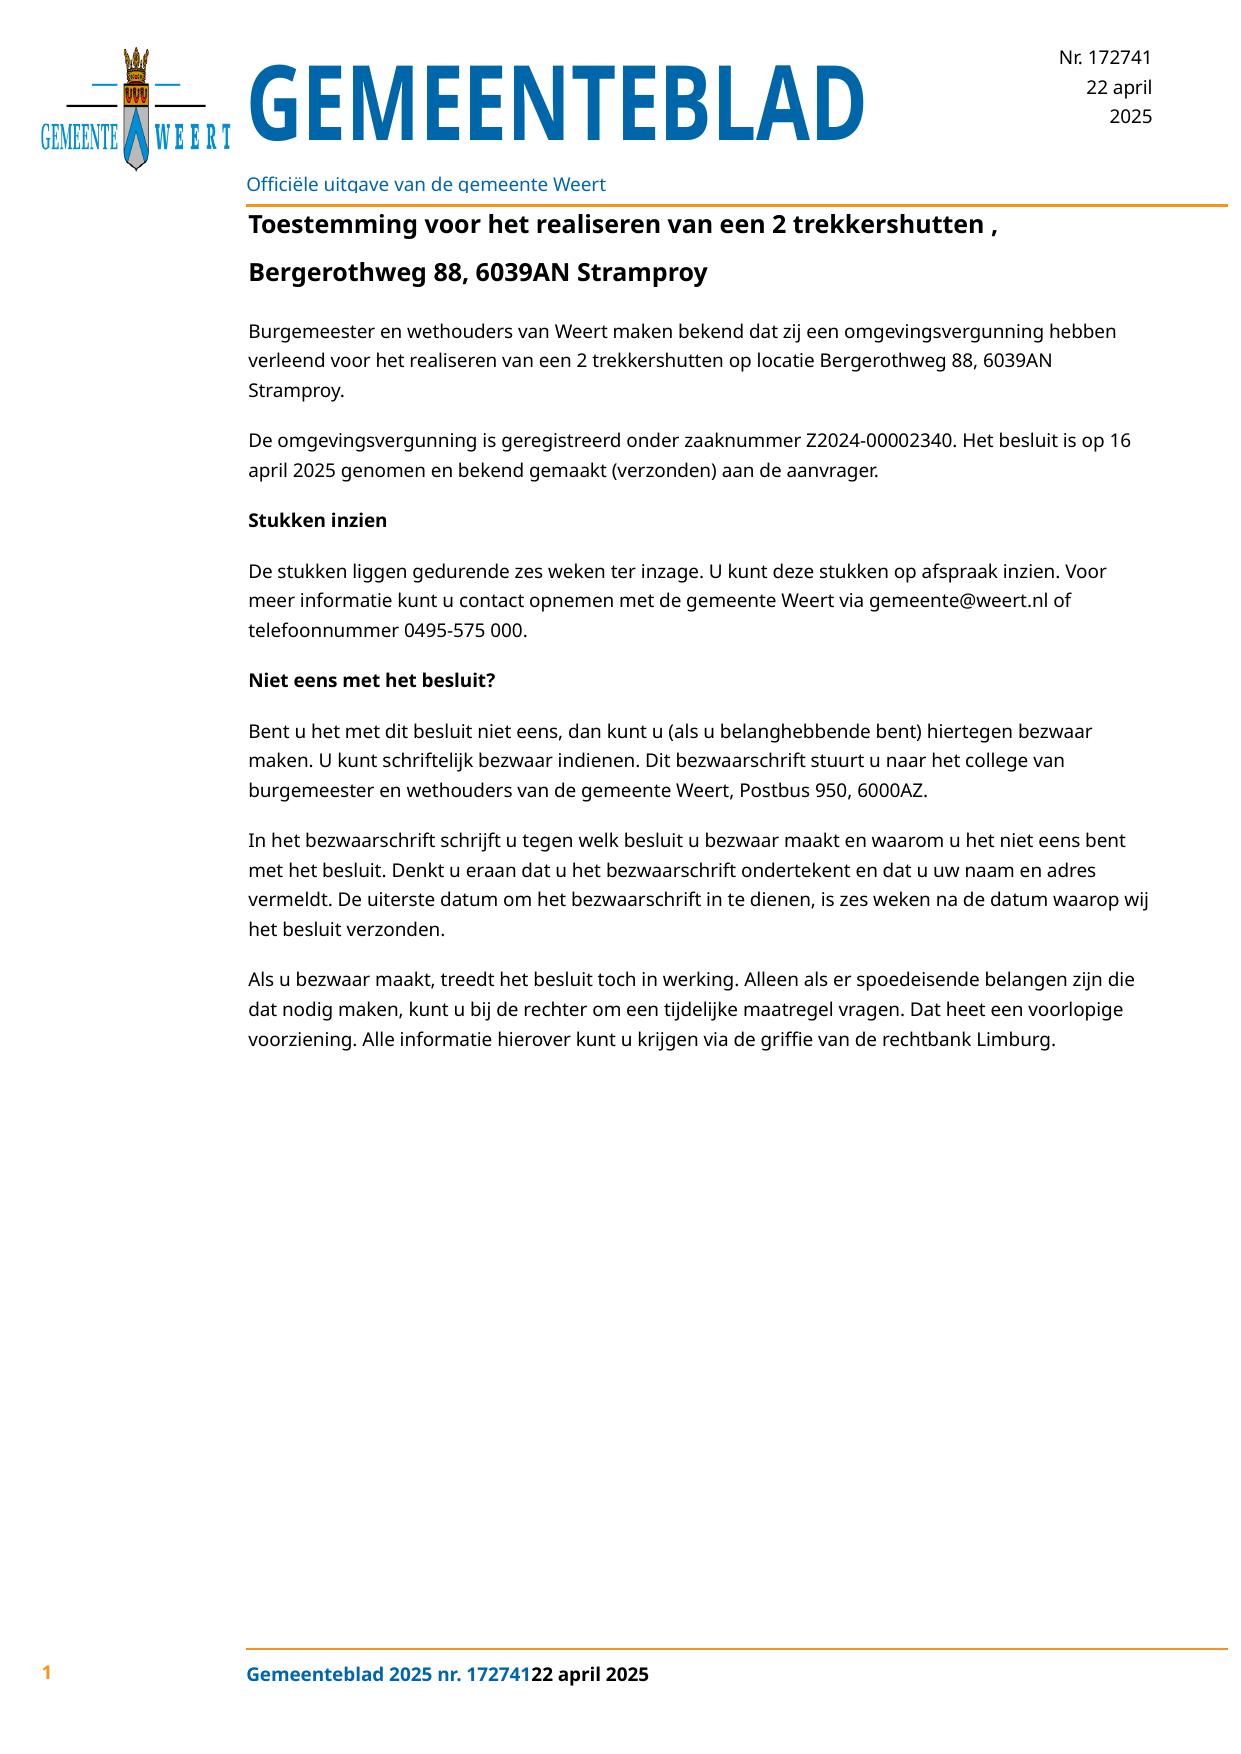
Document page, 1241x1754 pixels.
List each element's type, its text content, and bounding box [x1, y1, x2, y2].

picture [41, 47, 231, 172]
text In het bezwaarschrift schrijft u tegen welk besluit u bezwaar maakt en waarom u het niet eens bent met het besluit. Denkt u eraan dat u het bezwaarschrift ondertekent en dat u uw naam en adres vermeldt. De uiterste datum om het bezwaarschrift in te dienen, is zes weken na de datum waarop wij het besluit verzonden. [248, 827, 1152, 942]
text De stukken liggen gedurende zes weken ter inzage. U kunt deze stukken op afspraak inzien. Voor meer informatie kunt u contact opnemen met de gemeente Weert via gemeente@weert.nl of telefoonnummer 0495-575 000. [248, 558, 1152, 643]
text De omgevingsvergunning is geregistreerd onder zaaknummer Z2024-00002340. Het besluit is op 16 april 2025 genomen en bekend gemaakt (verzonden) aan de aanvrager. [248, 427, 1152, 483]
text Niet eens met het besluit? [248, 667, 1152, 693]
text Als u bezwaar maakt, treedt het besluit toch in werking. Alleen als er spoedeisende belangen zijn die dat nodig maken, kunt u bij de rechter om een tijdelijke maatregel vragen. Dat heet een voorlopige voorziening. Alle informatie hierover kunt u krijgen via de griffie van de rechtbank Limburg. [248, 967, 1152, 1052]
text Toestemming voor het realiseren van een 2 trekkershutten , Bergerothweg 88, 6039AN Stramproy [248, 207, 1152, 288]
text Burgemeester en wethouders van Weert maken bekend dat zij een omgevingsvergunning hebben verleend voor het realiseren van een 2 trekkershutten op locatie Bergerothweg 88, 6039AN Stramproy. [248, 318, 1152, 403]
text Bent u het met dit besluit niet eens, dan kunt u (als u belanghebbende bent) hiertegen bezwaar maken. U kunt schriftelijk bezwaar indienen. Dit bezwaarschrift stuurt u naar het college van burgemeester en wethouders van de gemeente Weert, Postbus 950, 6000AZ. [248, 718, 1152, 803]
text Stukken inzien [248, 507, 1152, 533]
